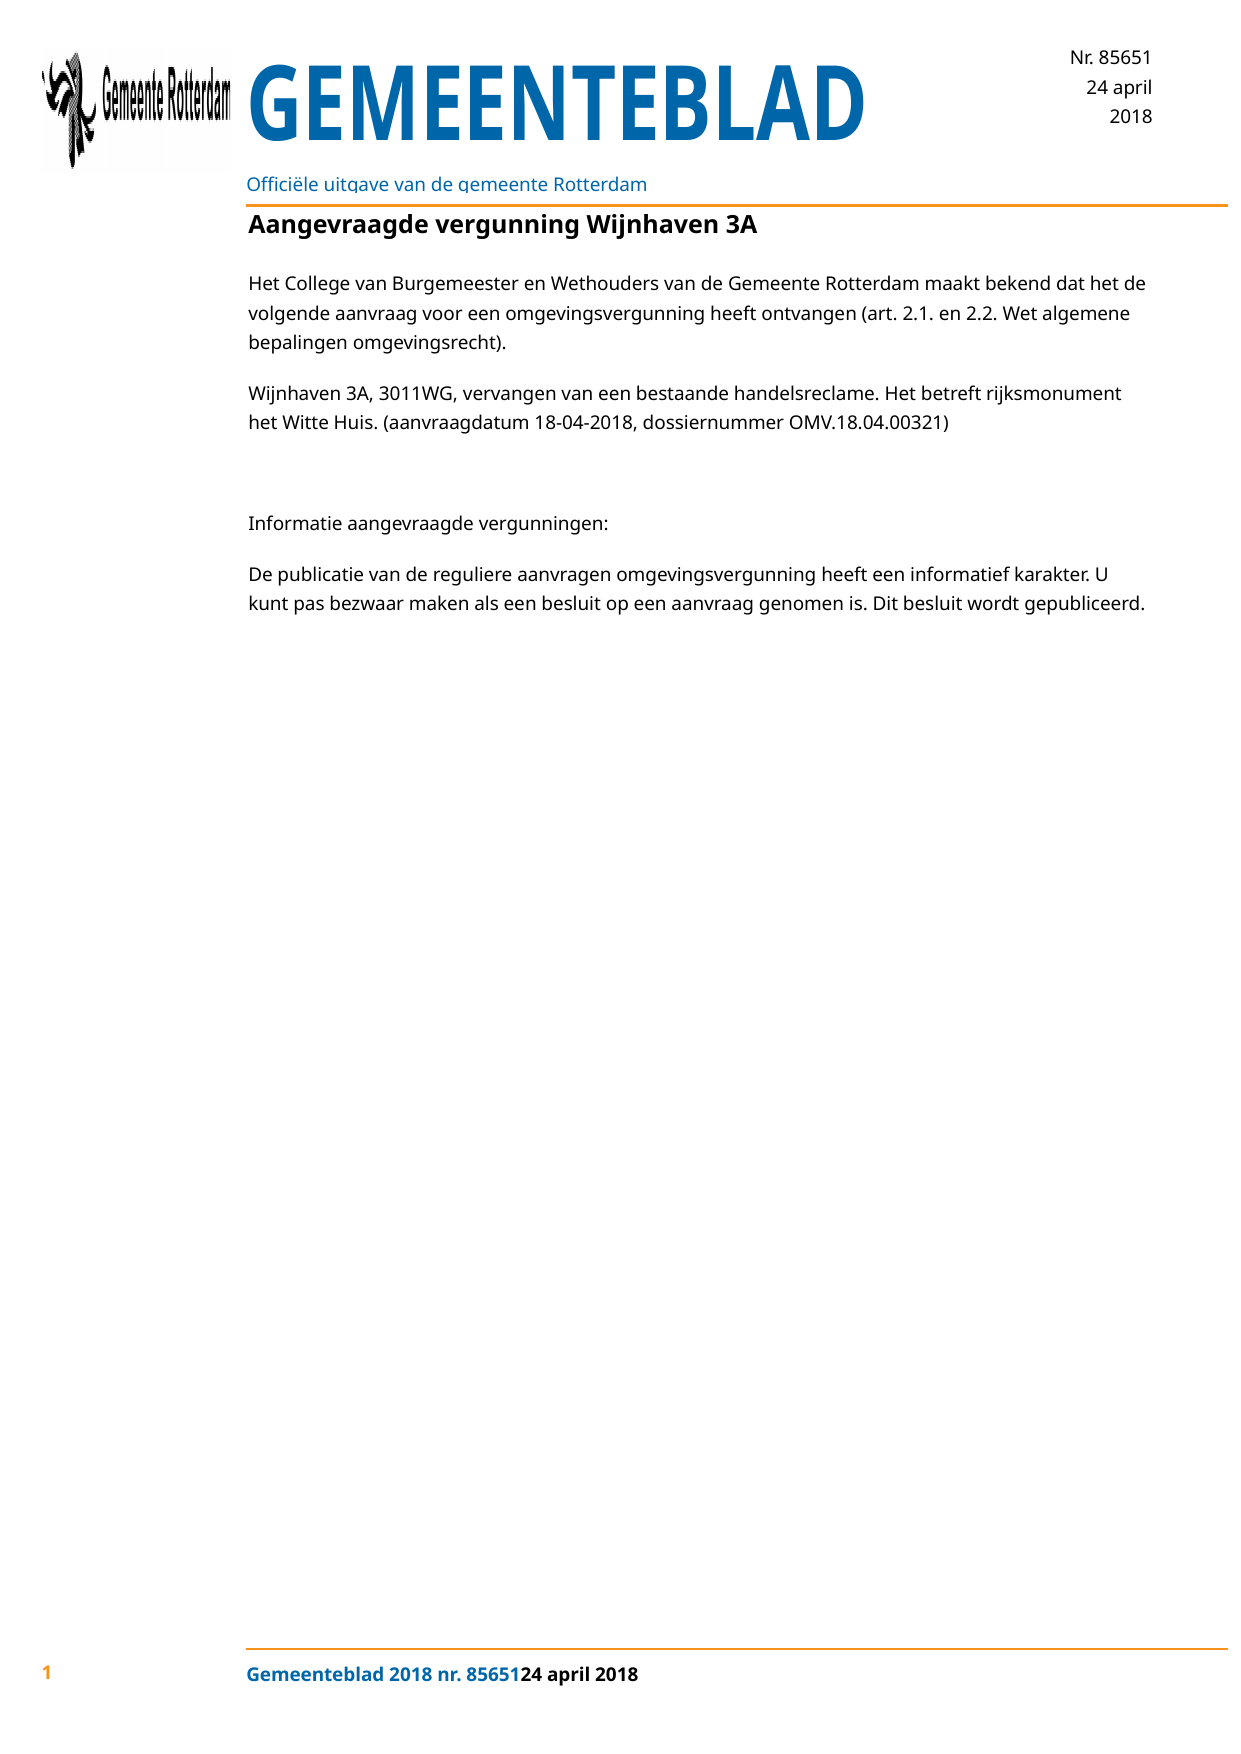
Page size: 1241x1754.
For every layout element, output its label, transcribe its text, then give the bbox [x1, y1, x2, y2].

text Aangevraagde vergunning Wijnhaven 3A [248, 207, 1152, 241]
text Het College van Burgemeester en Wethouders van de Gemeente Rotterdam maakt bekend dat het de volgende aanvraag voor een omgevingsvergunning heeft ontvangen (art. 2.1. en 2.2. Wet algemene bepalingen omgevingsrecht). [248, 270, 1152, 355]
text Wijnhaven 3A, 3011WG, vervangen van een bestaande handelsreclame. Het betreft rijksmonument het Witte Huis. (aanvraagdatum 18-04-2018, dossiernummer OMV.18.04.00321) [248, 380, 1152, 435]
picture [41, 47, 231, 172]
text Informatie aangevraagde vergunningen: [248, 510, 1152, 536]
text De publicatie van de reguliere aanvragen omgevingsvergunning heeft een informatief karakter. U kunt pas bezwaar maken als een besluit op een aanvraag genomen is. Dit besluit wordt gepubliceerd. [248, 561, 1152, 616]
